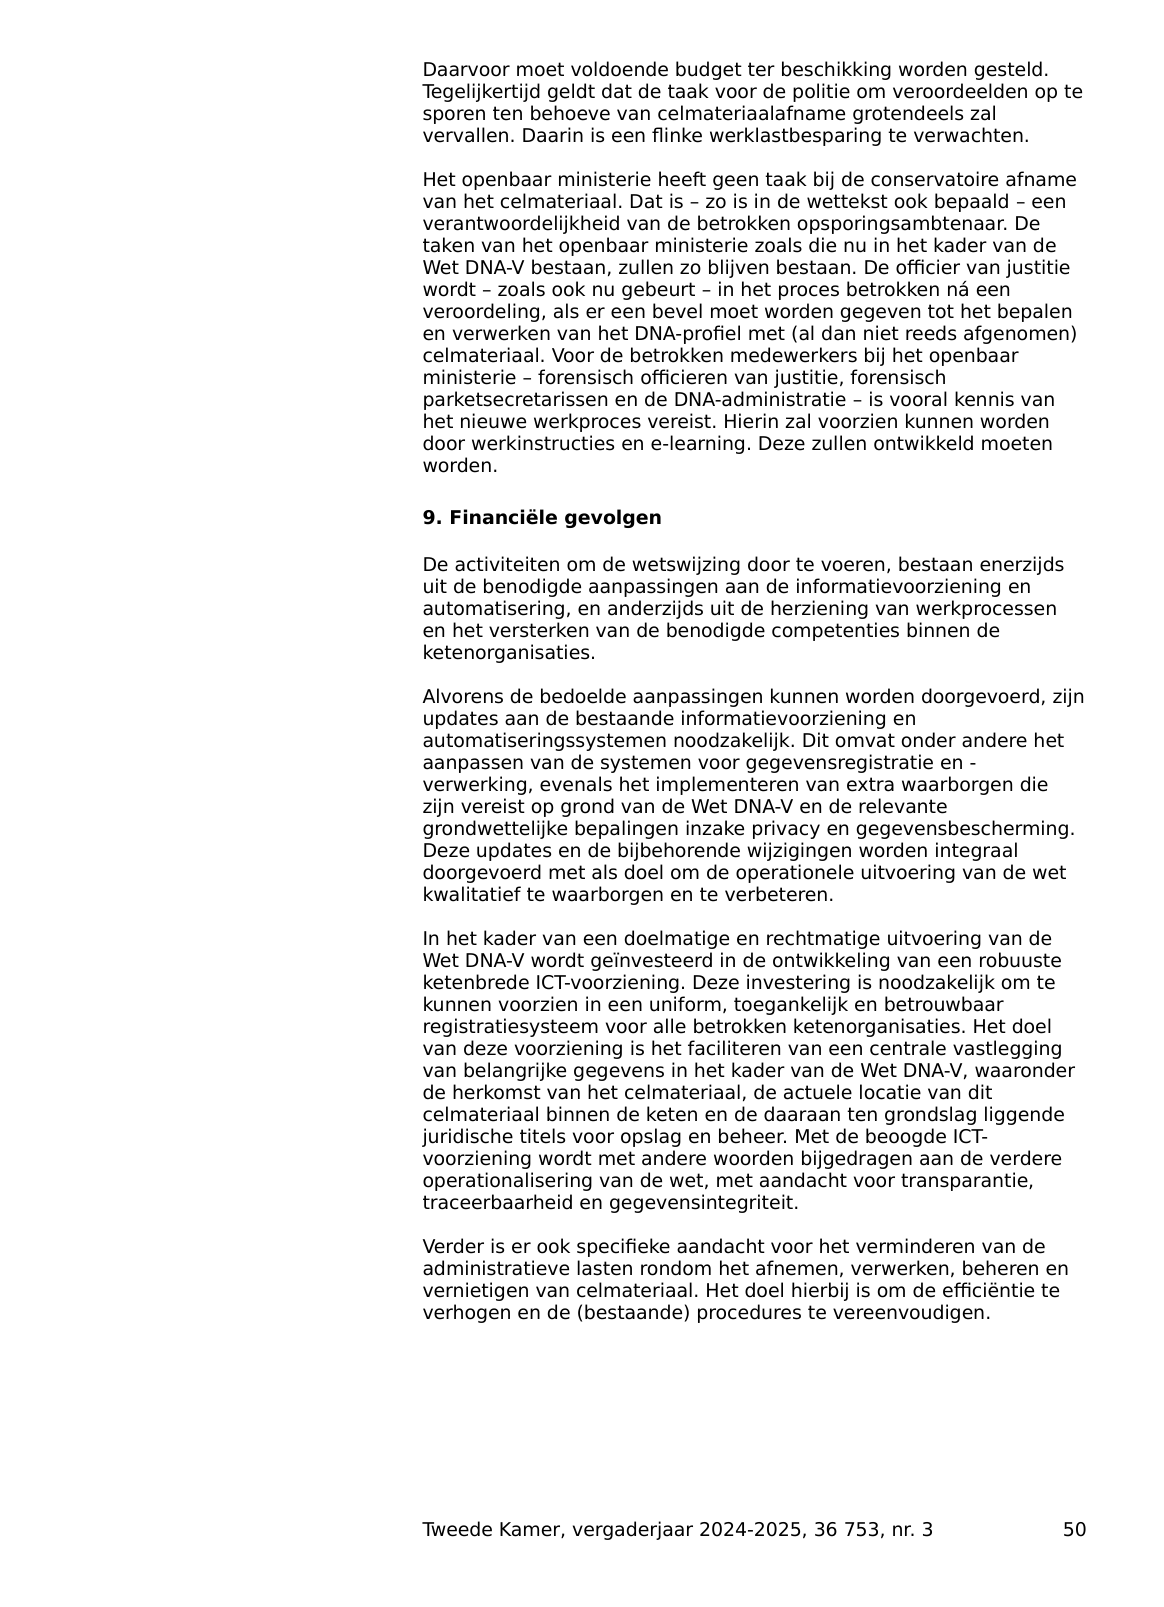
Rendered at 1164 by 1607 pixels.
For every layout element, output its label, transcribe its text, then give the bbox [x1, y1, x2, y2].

text De activiteiten om de wetswijzing door te voeren, bestaan enerzijds uit de benodigde aanpassingen aan de informatievoorziening en automatisering, en anderzijds uit de herziening van werkprocessen en het versterken van de benodigde competenties binnen de ketenorganisaties. [422, 554, 1087, 664]
text In het kader van een doelmatige en rechtmatige uitvoering van de Wet DNA-V wordt geïnvesteerd in de ontwikkeling van een robuuste ketenbrede ICT-voorziening. Deze investering is noodzakelijk om te kunnen voorzien in een uniform, toegankelijk en betrouwbaar registratiesysteem voor alle betrokken ketenorganisaties. Het doel van deze voorziening is het faciliteren van een centrale vastlegging van belangrijke gegevens in het kader van de Wet DNA-V, waaronder de herkomst van het celmateriaal, de actuele locatie van dit celmateriaal binnen de keten en de daaraan ten grondslag liggende juridische titels voor opslag en beheer. Met de beoogde ICT-voorziening wordt met andere woorden bijgedragen aan de verdere operationalisering van de wet, met aandacht voor transparantie, traceerbaarheid en gegevensintegriteit. [422, 928, 1087, 1214]
subtitle 9. Financiële gevolgen [422, 507, 1087, 529]
text Het openbaar ministerie heeft geen taak bij de conservatoire afname van het celmateriaal. Dat is – zo is in de wettekst ook bepaald – een verantwoordelijkheid van de betrokken opsporingsambtenaar. De taken van het openbaar ministerie zoals die nu in het kader van de Wet DNA-V bestaan, zullen zo blijven bestaan. De officier van justitie wordt – zoals ook nu gebeurt – in het proces betrokken ná een veroordeling, als er een bevel moet worden gegeven tot het bepalen en verwerken van het DNA-profiel met (al dan niet reeds afgenomen) celmateriaal. Voor de betrokken medewerkers bij het openbaar ministerie – forensisch officieren van justitie, forensisch parketsecretarissen en de DNA-administratie – is vooral kennis van het nieuwe werkproces vereist. Hierin zal voorzien kunnen worden door werkinstructies en e-learning. Deze zullen ontwikkeld moeten worden. [422, 169, 1087, 477]
text Daarvoor moet voldoende budget ter beschikking worden gesteld. Tegelijkertijd geldt dat de taak voor de politie om veroordeelden op te sporen ten behoeve van celmateriaalafname grotendeels zal vervallen. Daarin is een flinke werklastbesparing te verwachten. [422, 59, 1087, 147]
text Verder is er ook specifieke aandacht voor het verminderen van de administratieve lasten rondom het afnemen, verwerken, beheren en vernietigen van celmateriaal. Het doel hierbij is om de efficiëntie te verhogen en de (bestaande) procedures te vereenvoudigen. [422, 1236, 1087, 1324]
text Alvorens de bedoelde aanpassingen kunnen worden doorgevoerd, zijn updates aan de bestaande informatievoorziening en automatiseringssystemen noodzakelijk. Dit omvat onder andere het aanpassen van de systemen voor gegevensregistratie en -verwerking, evenals het implementeren van extra waarborgen die zijn vereist op grond van de Wet DNA-V en de relevante grondwettelijke bepalingen inzake privacy en gegevensbescherming. Deze updates en de bijbehorende wijzigingen worden integraal doorgevoerd met als doel om de operationele uitvoering van de wet kwalitatief te waarborgen en te verbeteren. [422, 686, 1087, 906]
